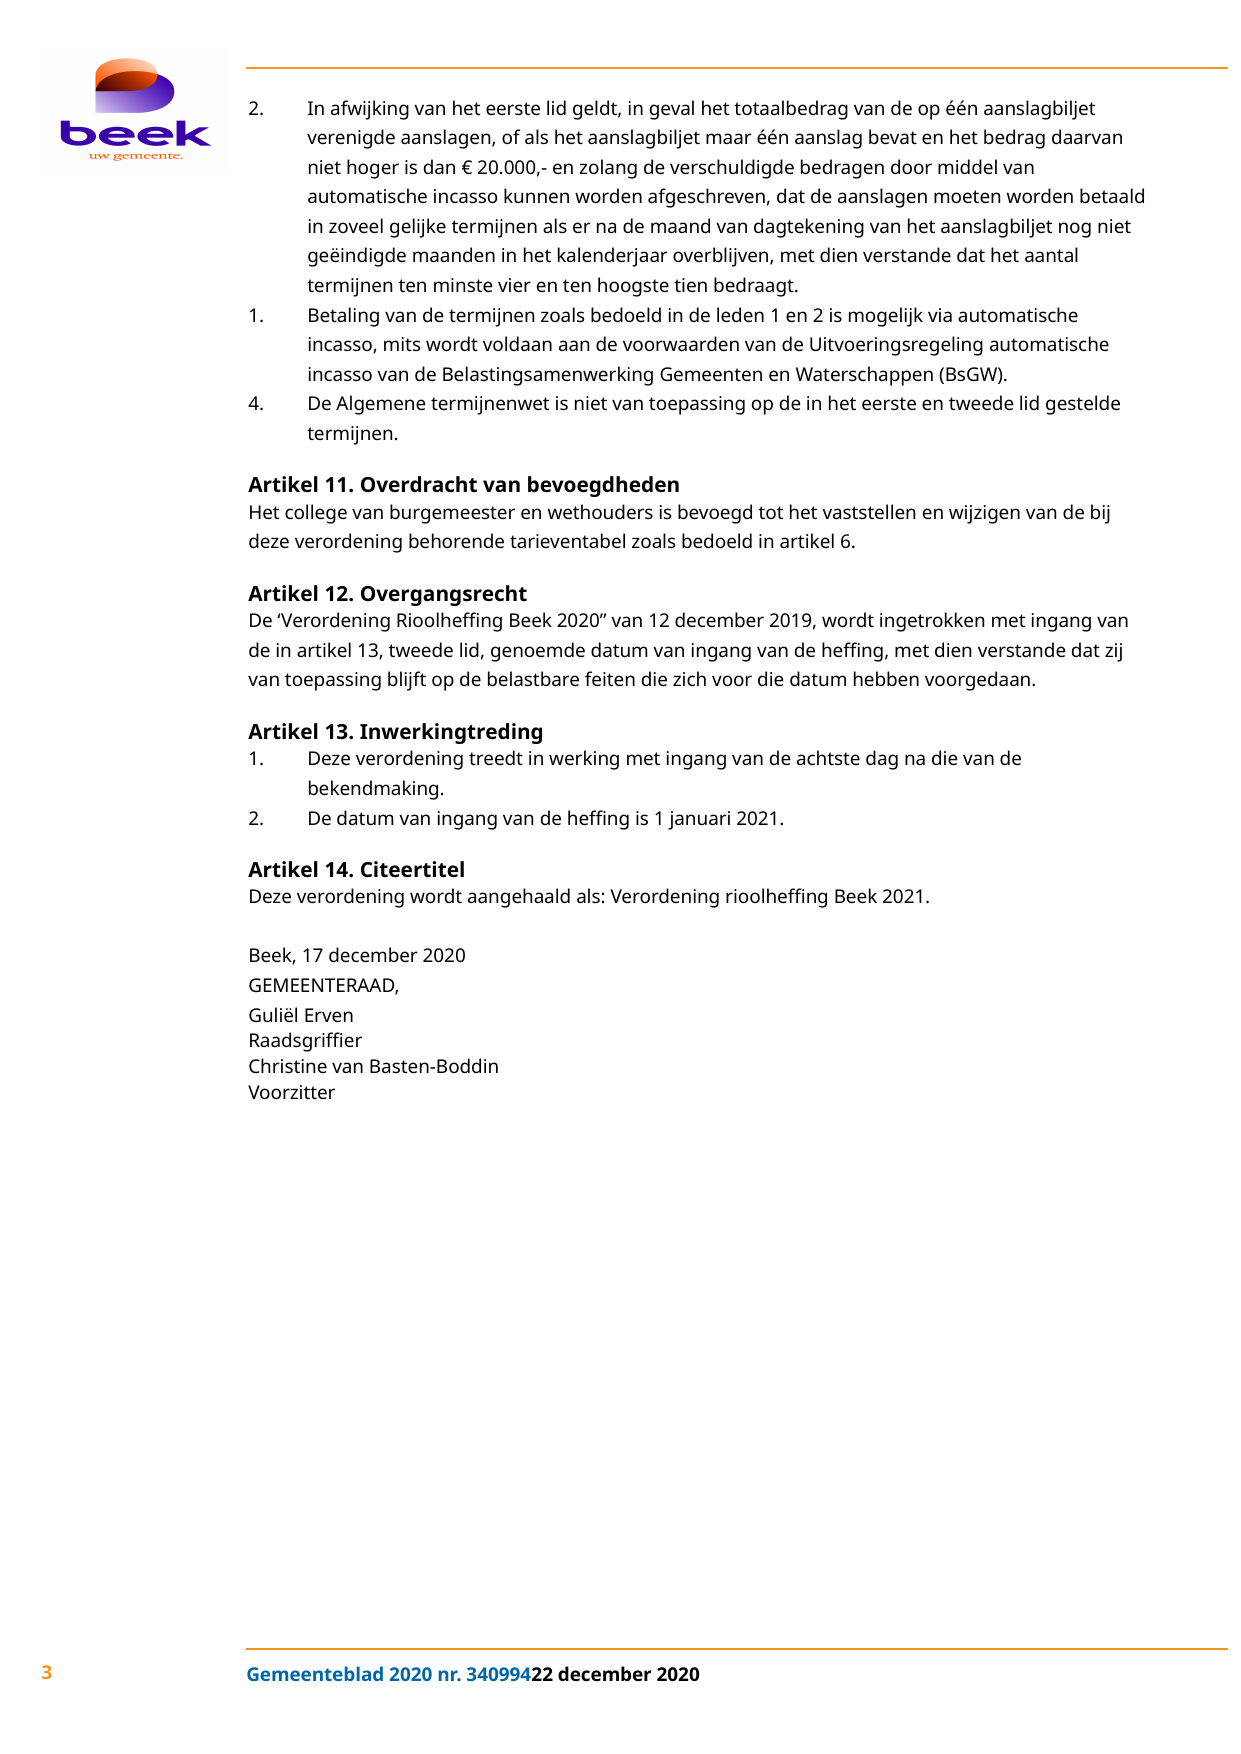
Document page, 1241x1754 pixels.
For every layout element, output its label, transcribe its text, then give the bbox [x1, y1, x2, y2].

text Christine van Basten-Boddin [248, 1053, 1152, 1079]
text Voorzitter [248, 1079, 1152, 1105]
text Guliël Erven [248, 1002, 1152, 1028]
text Artikel 12. Overgangsrecht [248, 579, 1152, 607]
text Raadsgriffier [248, 1028, 1152, 1053]
text Beek, 17 december 2020 [248, 943, 1152, 968]
text De ‘Verordening Rioolheffing Beek 2020” van 12 december 2019, wordt ingetrokken met ingang van de in artikel 13, tweede lid, genoemde datum van ingang van de heffing, met dien verstande dat zij van toepassing blijft op de belastbare feiten die zich voor die datum hebben voorgedaan. [248, 607, 1152, 692]
list De datum van ingang van de heffing is 1 januari 2021. [248, 805, 1152, 830]
list In afwijking van het eerste lid geldt, in geval het totaalbedrag van de op één aanslagbiljet verenigde aanslagen, of als het aanslagbiljet maar één aanslag bevat en het bedrag daarvan niet hoger is dan € 20.000,- en zolang de verschuldigde bedragen door middel van automatische incasso kunnen worden afgeschreven, dat de aanslagen moeten worden betaald in zoveel gelijke termijnen als er na de maand van dagtekening van het aanslagbiljet nog niet geëindigde maanden in het kalenderjaar overblijven, met dien verstande dat het aantal termijnen ten minste vier en ten hoogste tien bedraagt. [248, 95, 1152, 298]
text Deze verordening wordt aangehaald als: Verordening rioolheffing Beek 2021. [248, 883, 1152, 909]
list Betaling van de termijnen zoals bedoeld in de leden 1 en 2 is mogelijk via automatische incasso, mits wordt voldaan aan de voorwaarden van de Uitvoeringsregeling automatische incasso van de Belastingsamenwerking Gemeenten en Waterschappen (BsGW). [248, 302, 1152, 387]
text Artikel 11. Overdracht van bevoegdheden [248, 471, 1152, 499]
picture [41, 47, 231, 172]
list De Algemene termijnenwet is niet van toepassing op de in het eerste en tweede lid gestelde termijnen. [248, 391, 1152, 446]
text Artikel 14. Citeertitel [248, 855, 1152, 883]
text Het college van burgemeester en wethouders is bevoegd tot het vaststellen en wijzigen van de bij deze verordening behorende tarieventabel zoals bedoeld in artikel 6. [248, 499, 1152, 554]
text Artikel 13. Inwerkingtreding [248, 717, 1152, 746]
list Deze verordening treedt in werking met ingang van de achtste dag na die van de bekendmaking. [248, 746, 1152, 801]
text GEMEENTERAAD, [248, 972, 1152, 998]
